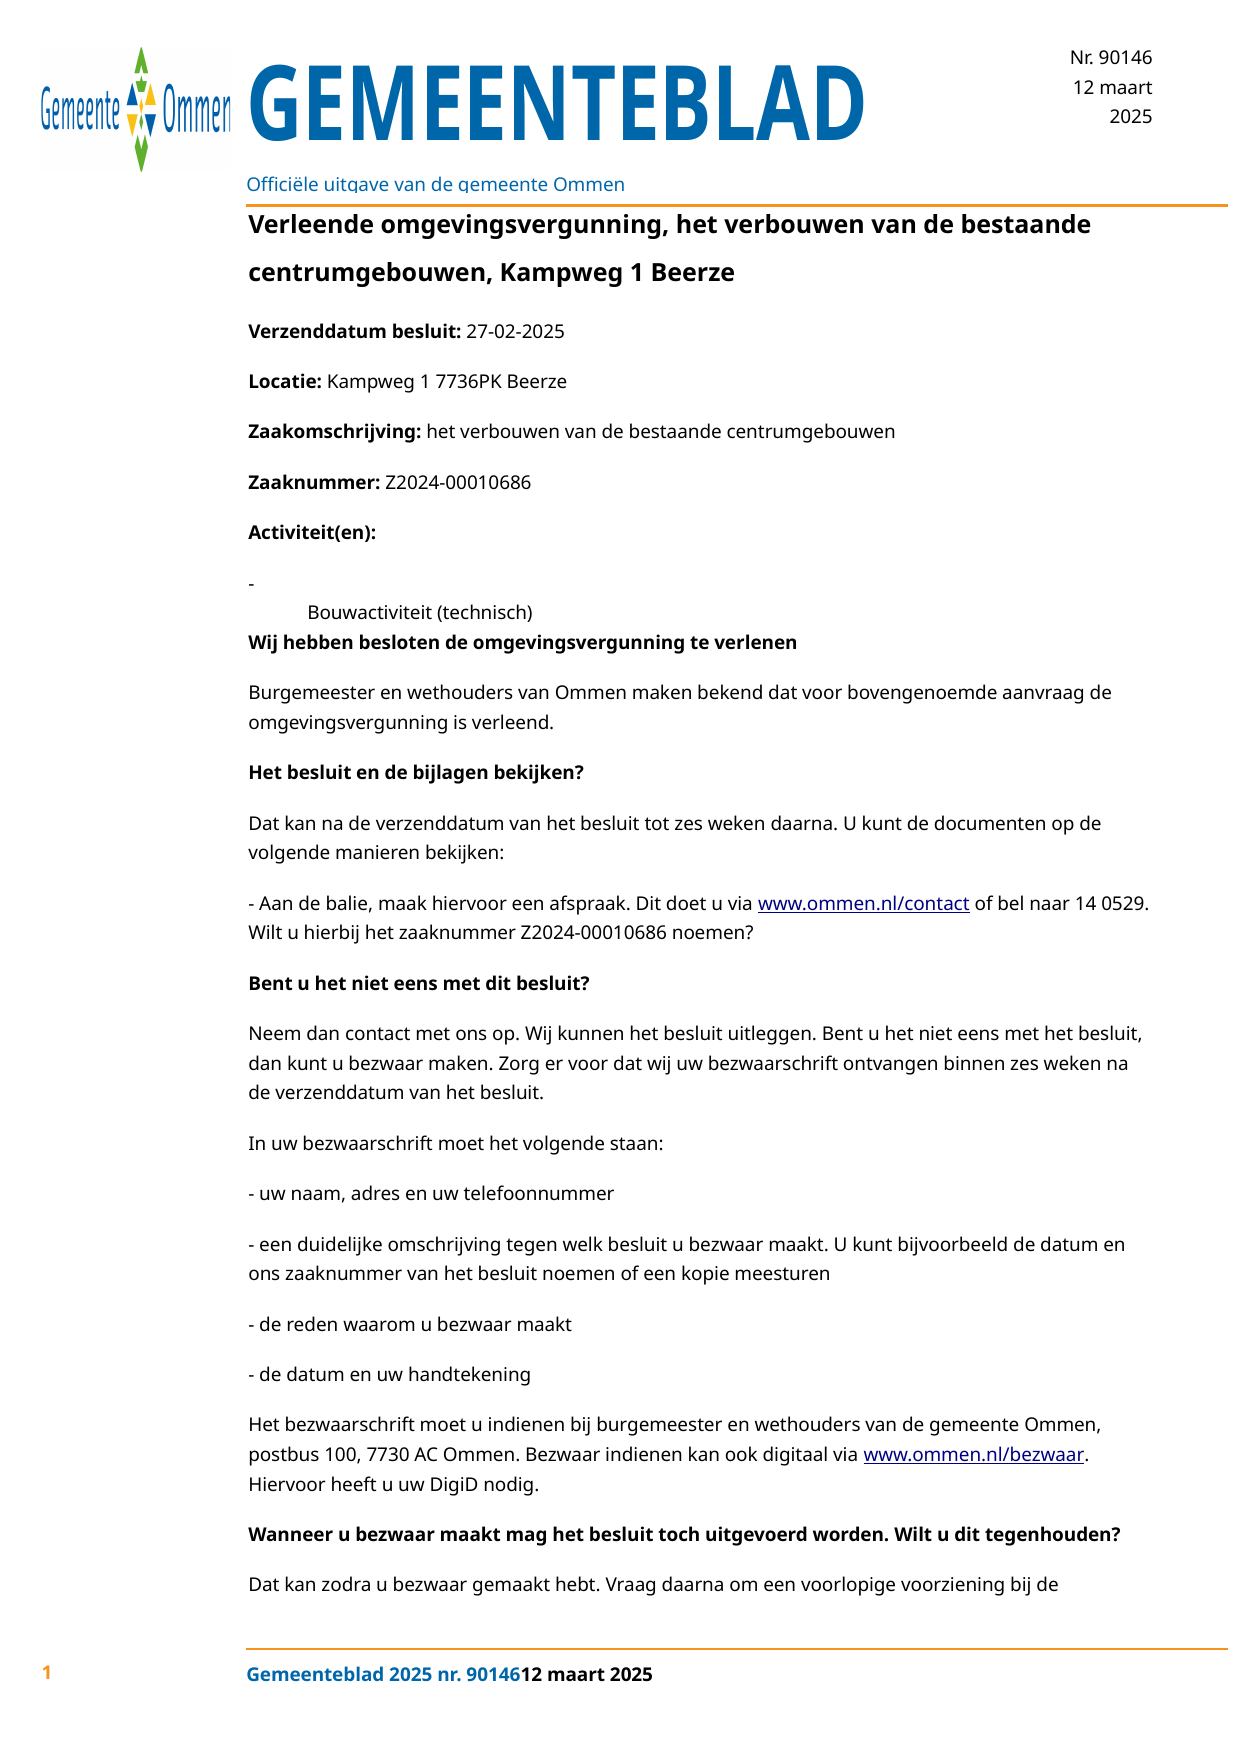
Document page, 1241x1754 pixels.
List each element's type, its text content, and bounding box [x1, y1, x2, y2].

text Het bezwaarschrift moet u indienen bij burgemeester en wethouders van de gemeente Ommen, postbus 100, 7730 AC Ommen. Bezwaar indienen kan ook digitaal via www.ommen.nl/bezwaar. Hiervoor heeft u uw DigiD nodig. [248, 1412, 1152, 1497]
text Verleende omgevingsvergunning, het verbouwen van de bestaande centrumgebouwen, Kampweg 1 Beerze [248, 207, 1152, 288]
picture [41, 47, 231, 172]
text In uw bezwaarschrift moet het volgende staan: [248, 1130, 1152, 1156]
text Verzenddatum besluit: 27-02-2025 [248, 318, 1152, 344]
text - de datum en uw handtekening [248, 1361, 1152, 1387]
text Neem dan contact met ons op. Wij kunnen het besluit uitleggen. Bent u het niet eens met het besluit, dan kunt u bezwaar maken. Zorg er voor dat wij uw bezwaarschrift ontvangen binnen zes weken na de verzenddatum van het besluit. [248, 1020, 1152, 1105]
text Locatie: Kampweg 1 7736PK Beerze [248, 368, 1152, 394]
text Wanneer u bezwaar maakt mag het besluit toch uitgevoerd worden. Wilt u dit tegenhouden? [248, 1521, 1152, 1547]
text - Aan de balie, maak hiervoor een afspraak. Dit doet u via www.ommen.nl/contact of bel naar 14 0529. Wilt u hierbij het zaaknummer Z2024-00010686 noemen? [248, 890, 1152, 945]
text Dat kan na de verzenddatum van het besluit tot zes weken daarna. U kunt de documenten op de volgende manieren bekijken: [248, 810, 1152, 865]
text Zaakomschrijving: het verbouwen van de bestaande centrumgebouwen [248, 419, 1152, 444]
list Bouwactiviteit (technisch) [248, 599, 1152, 625]
text - een duidelijke omschrijving tegen welk besluit u bezwaar maakt. U kunt bijvoorbeeld de datum en ons zaaknummer van het besluit noemen of een kopie meesturen [248, 1231, 1152, 1286]
text Burgemeester en wethouders van Ommen maken bekend dat voor bovengenoemde aanvraag de omgevingsvergunning is verleend. [248, 679, 1152, 735]
text Het besluit en de bijlagen bekijken? [248, 759, 1152, 785]
text - uw naam, adres en uw telefoonnummer [248, 1180, 1152, 1206]
text Dat kan zodra u bezwaar gemaakt hebt. Vraag daarna om een voorlopige voorziening bij de [248, 1572, 1152, 1597]
text Zaaknummer: Z2024-00010686 [248, 469, 1152, 495]
text Activiteit(en): [248, 519, 1152, 545]
text Wij hebben besloten de omgevingsvergunning te verlenen [248, 629, 1152, 655]
text - de reden waarom u bezwaar maakt [248, 1311, 1152, 1337]
text Bent u het niet eens met dit besluit? [248, 970, 1152, 996]
